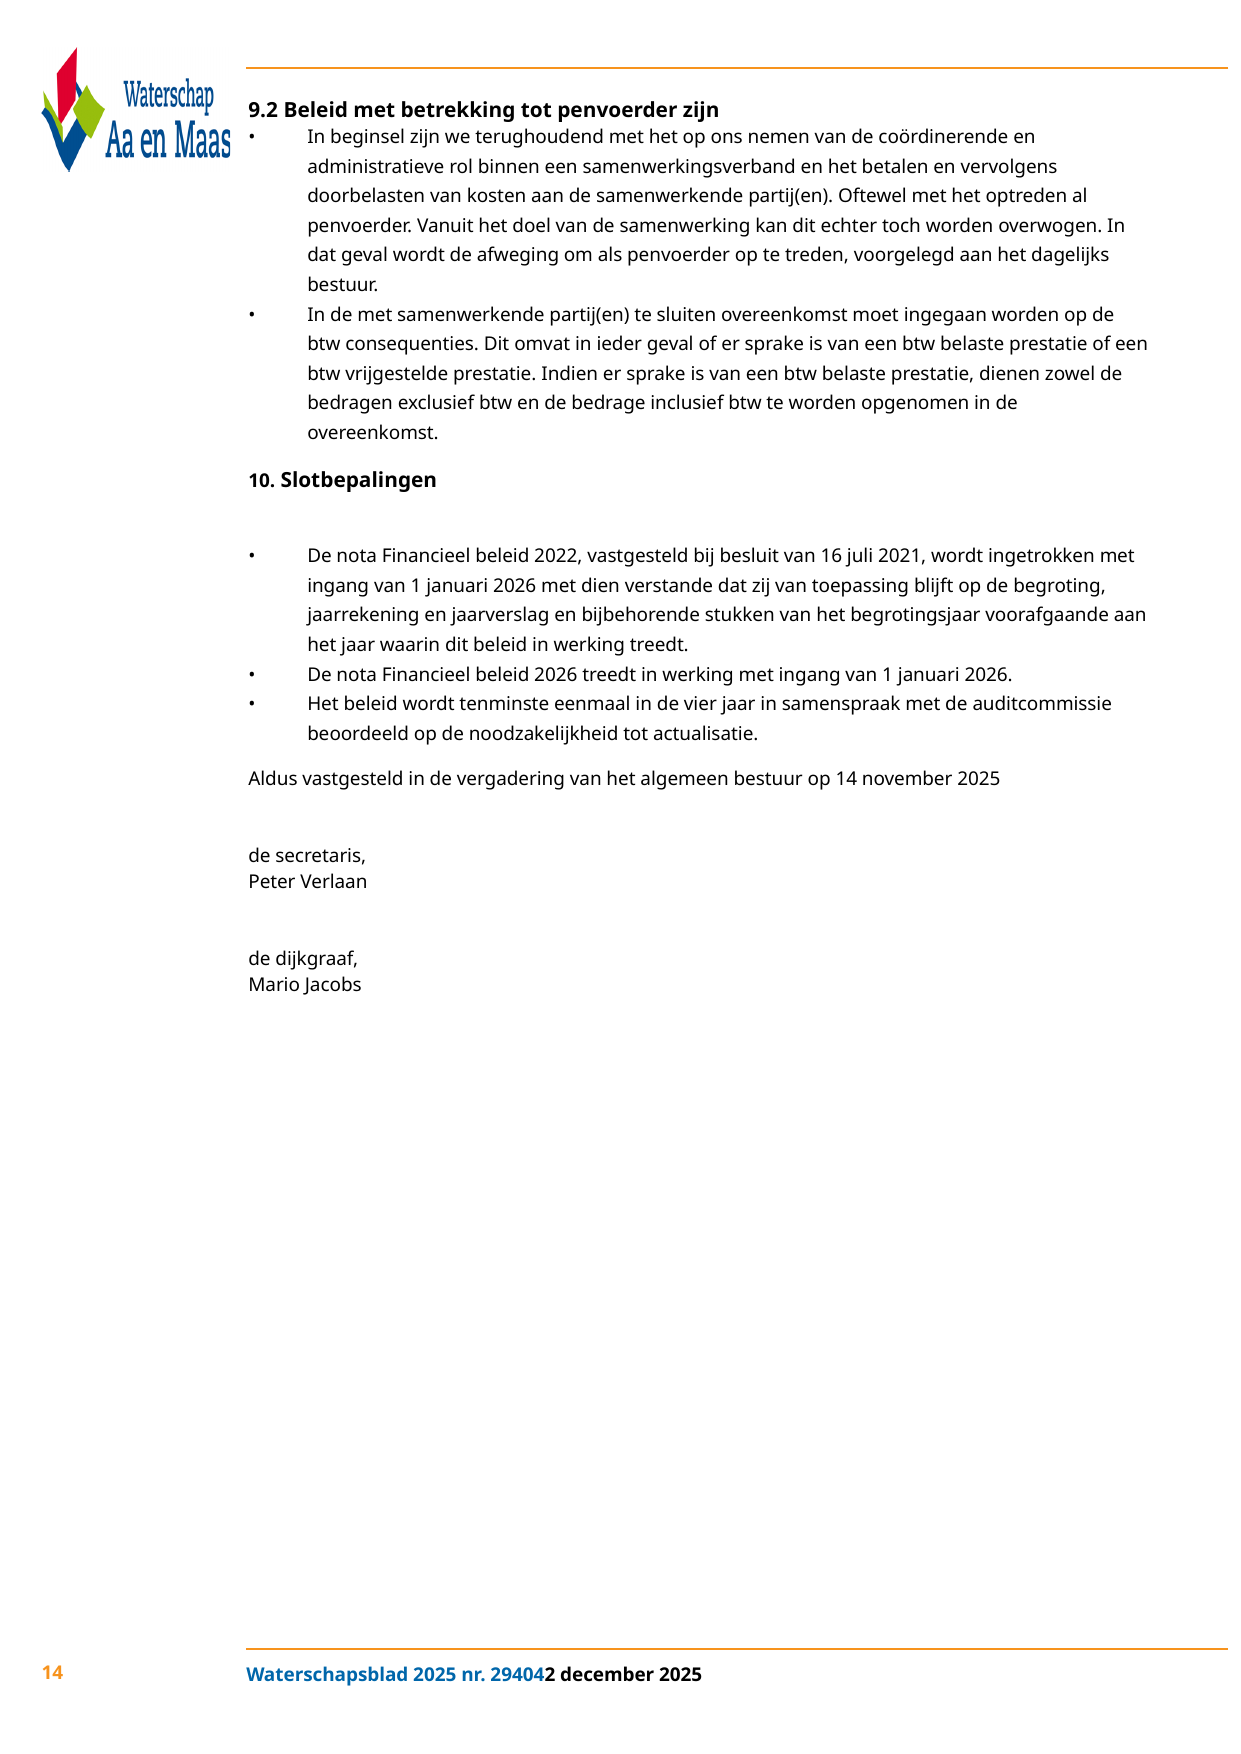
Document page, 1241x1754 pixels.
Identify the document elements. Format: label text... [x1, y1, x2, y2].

list Het beleid wordt tenminste eenmaal in de vier jaar in samenspraak met de auditcommissie beoordeeld op de noodzakelijkheid tot actualisatie. [248, 690, 1152, 746]
text 10. Slotbepalingen [248, 465, 1152, 493]
text de dijkgraaf, [248, 946, 1152, 971]
text de secretaris, [248, 843, 1152, 868]
list De nota Financieel beleid 2026 treedt in werking met ingang van 1 januari 2026. [248, 661, 1152, 686]
picture [41, 47, 231, 172]
text Peter Verlaan [248, 868, 1152, 894]
text 9.2 Beleid met betrekking tot penvoerder zijn [248, 95, 1152, 123]
list In de met samenwerkende partij(en) te sluiten overeenkomst moet ingegaan worden op de btw consequenties. Dit omvat in ieder geval of er sprake is van een btw belaste prestatie of een btw vrijgestelde prestatie. Indien er sprake is van een btw belaste prestatie, dienen zowel de bedragen exclusief btw en de bedrage inclusief btw te worden opgenomen in de overeenkomst. [248, 301, 1152, 445]
list In beginsel zijn we terughoudend met het op ons nemen van de coördinerende en administratieve rol binnen een samenwerkingsverband en het betalen en vervolgens doorbelasten van kosten aan de samenwerkende partij(en). Oftewel met het optreden al penvoerder. Vanuit het doel van de samenwerking kan dit echter toch worden overwogen. In dat geval wordt de afweging om als penvoerder op te treden, voorgelegd aan het dagelijks bestuur. [248, 123, 1152, 297]
text Mario Jacobs [248, 971, 1152, 997]
list De nota Financieel beleid 2022, vastgesteld bij besluit van 16 juli 2021, wordt ingetrokken met ingang van 1 januari 2026 met dien verstande dat zij van toepassing blijft op de begroting, jaarrekening en jaarverslag en bijbehorende stukken van het begrotingsjaar voorafgaande aan het jaar waarin dit beleid in werking treedt. [248, 542, 1152, 657]
text Aldus vastgesteld in de vergadering van het algemeen bestuur op 14 november 2025 [248, 766, 1152, 791]
